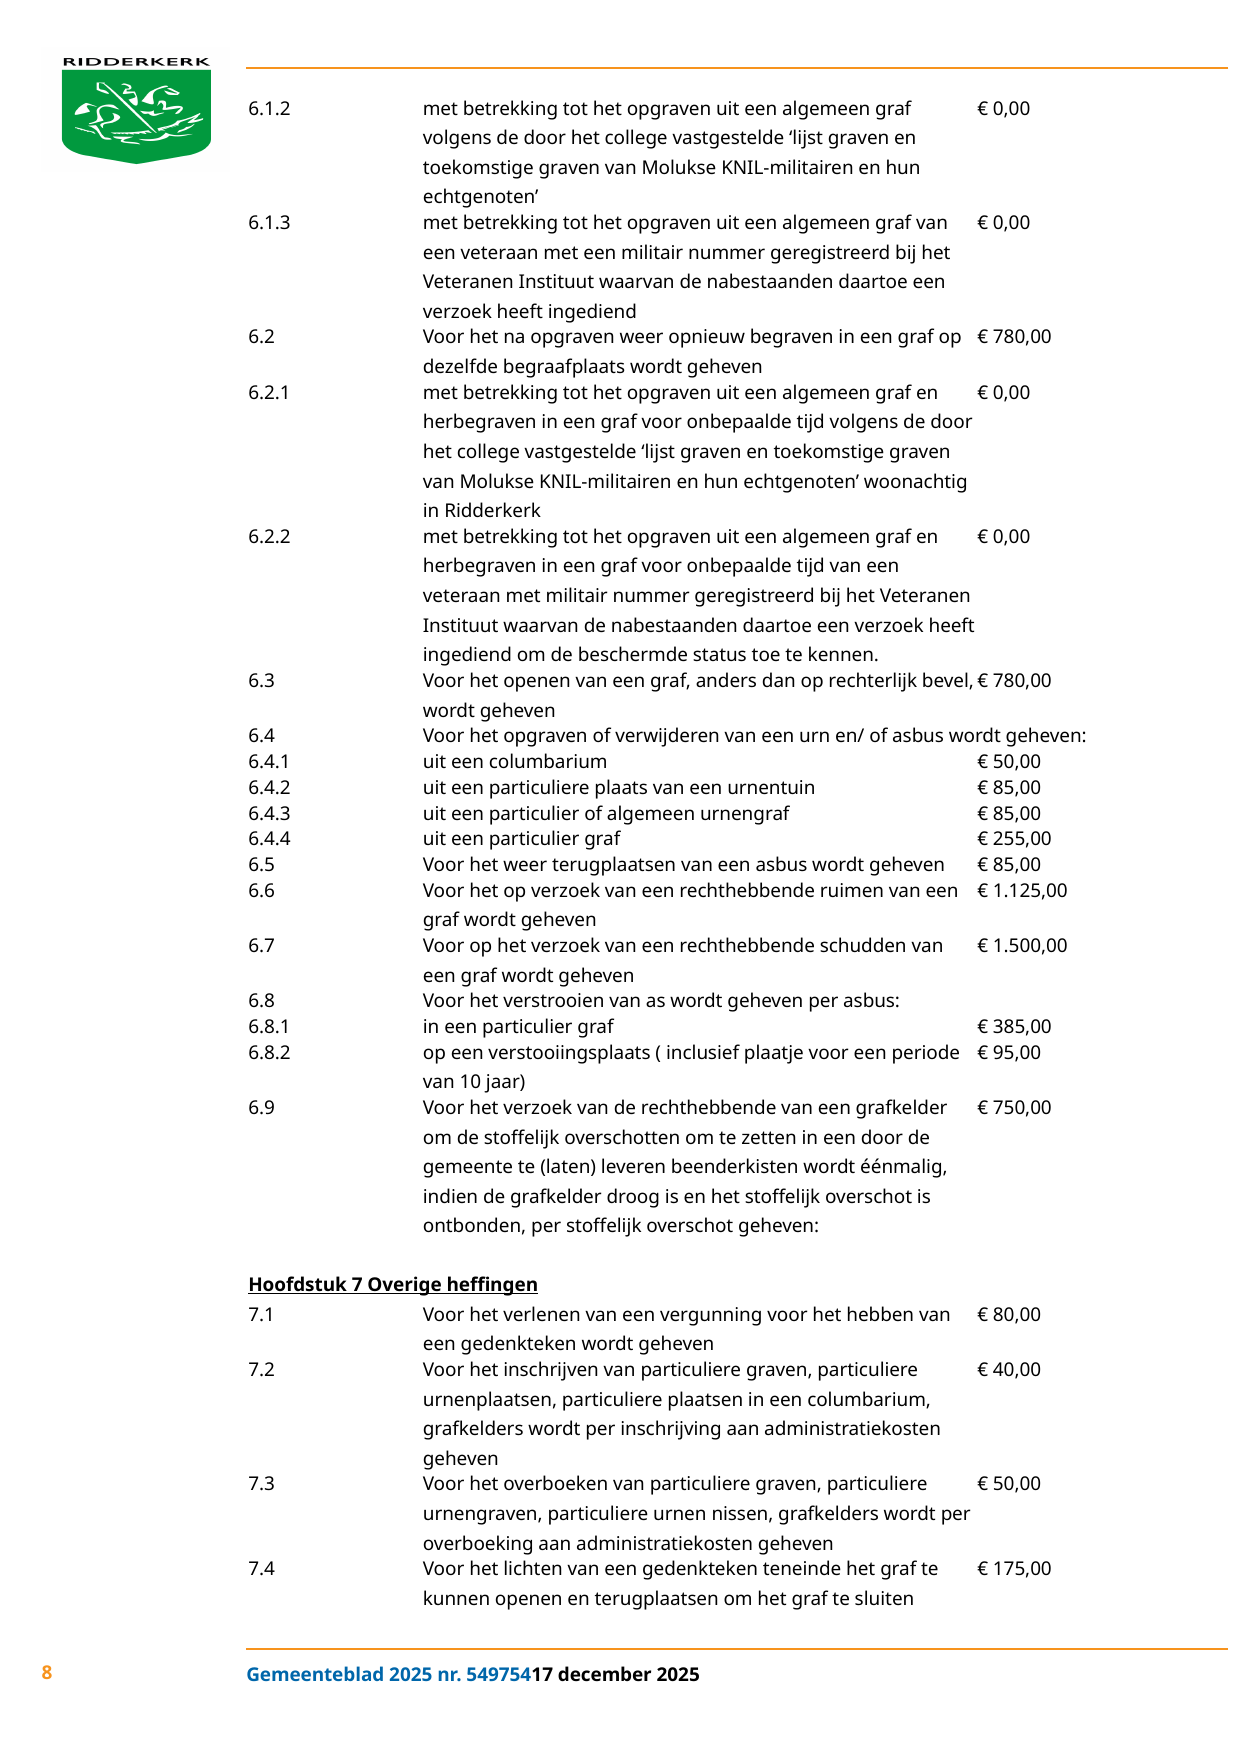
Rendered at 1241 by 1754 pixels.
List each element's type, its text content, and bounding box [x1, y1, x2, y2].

table_cell € 1.125,00 [977, 877, 1152, 932]
table_cell € 0,00 [977, 523, 1152, 667]
table_cell met betrekking tot het opgraven uit een algemeen graf volgens de door het college vastgestelde ‘lijst graven en toekomstige graven van Molukse KNIL-militairen en hun echtgenoten’ [423, 95, 977, 209]
table_cell € 85,00 [977, 851, 1152, 877]
table_cell uit een particuliere plaats van een urnentuin [423, 774, 977, 800]
table_cell 6.6 [248, 877, 423, 932]
table_cell 6.4.2 [248, 774, 423, 800]
table_cell € 0,00 [977, 379, 1152, 523]
table_cell Voor het inschrijven van particuliere graven, particuliere urnenplaatsen, particuliere plaatsen in een columbarium, grafkelders wordt per inschrijving aan administratiekosten geheven [423, 1356, 977, 1471]
table_cell Voor het verstrooien van as wordt geheven per asbus: [423, 988, 1152, 1013]
picture [41, 47, 231, 172]
table_cell met betrekking tot het opgraven uit een algemeen graf en herbegraven in een graf voor onbepaalde tijd volgens de door het college vastgestelde ‘lijst graven en toekomstige graven van Molukse KNIL-militairen en hun echtgenoten’ woonachtig in Ridderkerk [423, 379, 977, 523]
table_cell Voor het overboeken van particuliere graven, particuliere urnengraven, particuliere urnen nissen, grafkelders wordt per overboeking aan administratiekosten geheven [423, 1471, 977, 1556]
table_cell Voor het verzoek van de rechthebbende van een grafkelder om de stoffelijk overschotten om te zetten in een door de gemeente te (laten) leveren beenderkisten wordt éénmalig, indien de grafkelder droog is en het stoffelijk overschot is ontbonden, per stoffelijk overschot geheven: [423, 1094, 977, 1238]
table_cell 6.2 [248, 324, 423, 379]
table_cell 6.9 [248, 1094, 423, 1238]
table_cell 6.1.2 [248, 95, 423, 209]
table_cell 6.4.4 [248, 825, 423, 851]
table_cell € 780,00 [977, 667, 1152, 722]
table_cell 6.1.3 [248, 209, 423, 324]
table_cell met betrekking tot het opgraven uit een algemeen graf van een veteraan met een militair nummer geregistreerd bij het Veteranen Instituut waarvan de nabestaanden daartoe een verzoek heeft ingediend [423, 209, 977, 324]
table_cell Voor het weer terugplaatsen van een asbus wordt geheven [423, 851, 977, 877]
table_header 7.1 [248, 1301, 423, 1356]
table_cell 6.2.2 [248, 523, 423, 667]
table_cell Voor het lichten van een gedenkteken teneinde het graf te kunnen openen en terugplaatsen om het graf te sluiten [423, 1556, 977, 1611]
table_cell € 0,00 [977, 209, 1152, 324]
table_cell € 385,00 [977, 1013, 1152, 1039]
table_cell 6.8.1 [248, 1013, 423, 1039]
table_cell € 85,00 [977, 774, 1152, 800]
table_cell Voor het op verzoek van een rechthebbende ruimen van een graf wordt geheven [423, 877, 977, 932]
table_cell uit een columbarium [423, 748, 977, 774]
table_cell 6.4 [248, 723, 423, 748]
table_cell uit een particulier graf [423, 825, 977, 851]
table_cell uit een particulier of algemeen urnengraf [423, 800, 977, 825]
table_cell Voor het openen van een graf, anders dan op rechterlijk bevel, wordt geheven [423, 667, 977, 722]
table_cell 6.3 [248, 667, 423, 722]
table_cell in een particulier graf [423, 1013, 977, 1039]
table_header Voor het verlenen van een vergunning voor het hebben van een gedenkteken wordt geheven [423, 1301, 977, 1356]
table_cell € 95,00 [977, 1039, 1152, 1094]
table_cell met betrekking tot het opgraven uit een algemeen graf en herbegraven in een graf voor onbepaalde tijd van een veteraan met militair nummer geregistreerd bij het Veteranen Instituut waarvan de nabestaanden daartoe een verzoek heeft ingediend om de beschermde status toe te kennen. [423, 523, 977, 667]
table_cell € 85,00 [977, 800, 1152, 825]
table_cell 6.8 [248, 988, 423, 1013]
table_cell € 40,00 [977, 1356, 1152, 1471]
table_cell Voor het na opgraven weer opnieuw begraven in een graf op dezelfde begraafplaats wordt geheven [423, 324, 977, 379]
table_cell 6.4.1 [248, 748, 423, 774]
table_cell Voor op het verzoek van een rechthebbende schudden van een graf wordt geheven [423, 932, 977, 987]
table_cell € 255,00 [977, 825, 1152, 851]
table_cell 7.2 [248, 1356, 423, 1471]
table_cell € 175,00 [977, 1556, 1152, 1611]
table_cell 6.7 [248, 932, 423, 987]
table_cell 6.2.1 [248, 379, 423, 523]
table_cell € 0,00 [977, 95, 1152, 209]
table_cell € 50,00 [977, 1471, 1152, 1556]
text Hoofdstuk 7 Overige heffingen [248, 1271, 1152, 1297]
table_cell 6.8.2 [248, 1039, 423, 1094]
table_cell 6.5 [248, 851, 423, 877]
table_cell € 780,00 [977, 324, 1152, 379]
table_cell € 750,00 [977, 1094, 1152, 1238]
table_cell € 50,00 [977, 748, 1152, 774]
table_cell € 1.500,00 [977, 932, 1152, 987]
table_cell 6.4.3 [248, 800, 423, 825]
table_cell Voor het opgraven of verwijderen van een urn en/ of asbus wordt geheven: [423, 723, 1152, 748]
table_cell 7.3 [248, 1471, 423, 1556]
table_header € 80,00 [977, 1301, 1152, 1356]
table_cell 7.4 [248, 1556, 423, 1611]
table_cell op een verstooiingsplaats ( inclusief plaatje voor een periode van 10 jaar) [423, 1039, 977, 1094]
